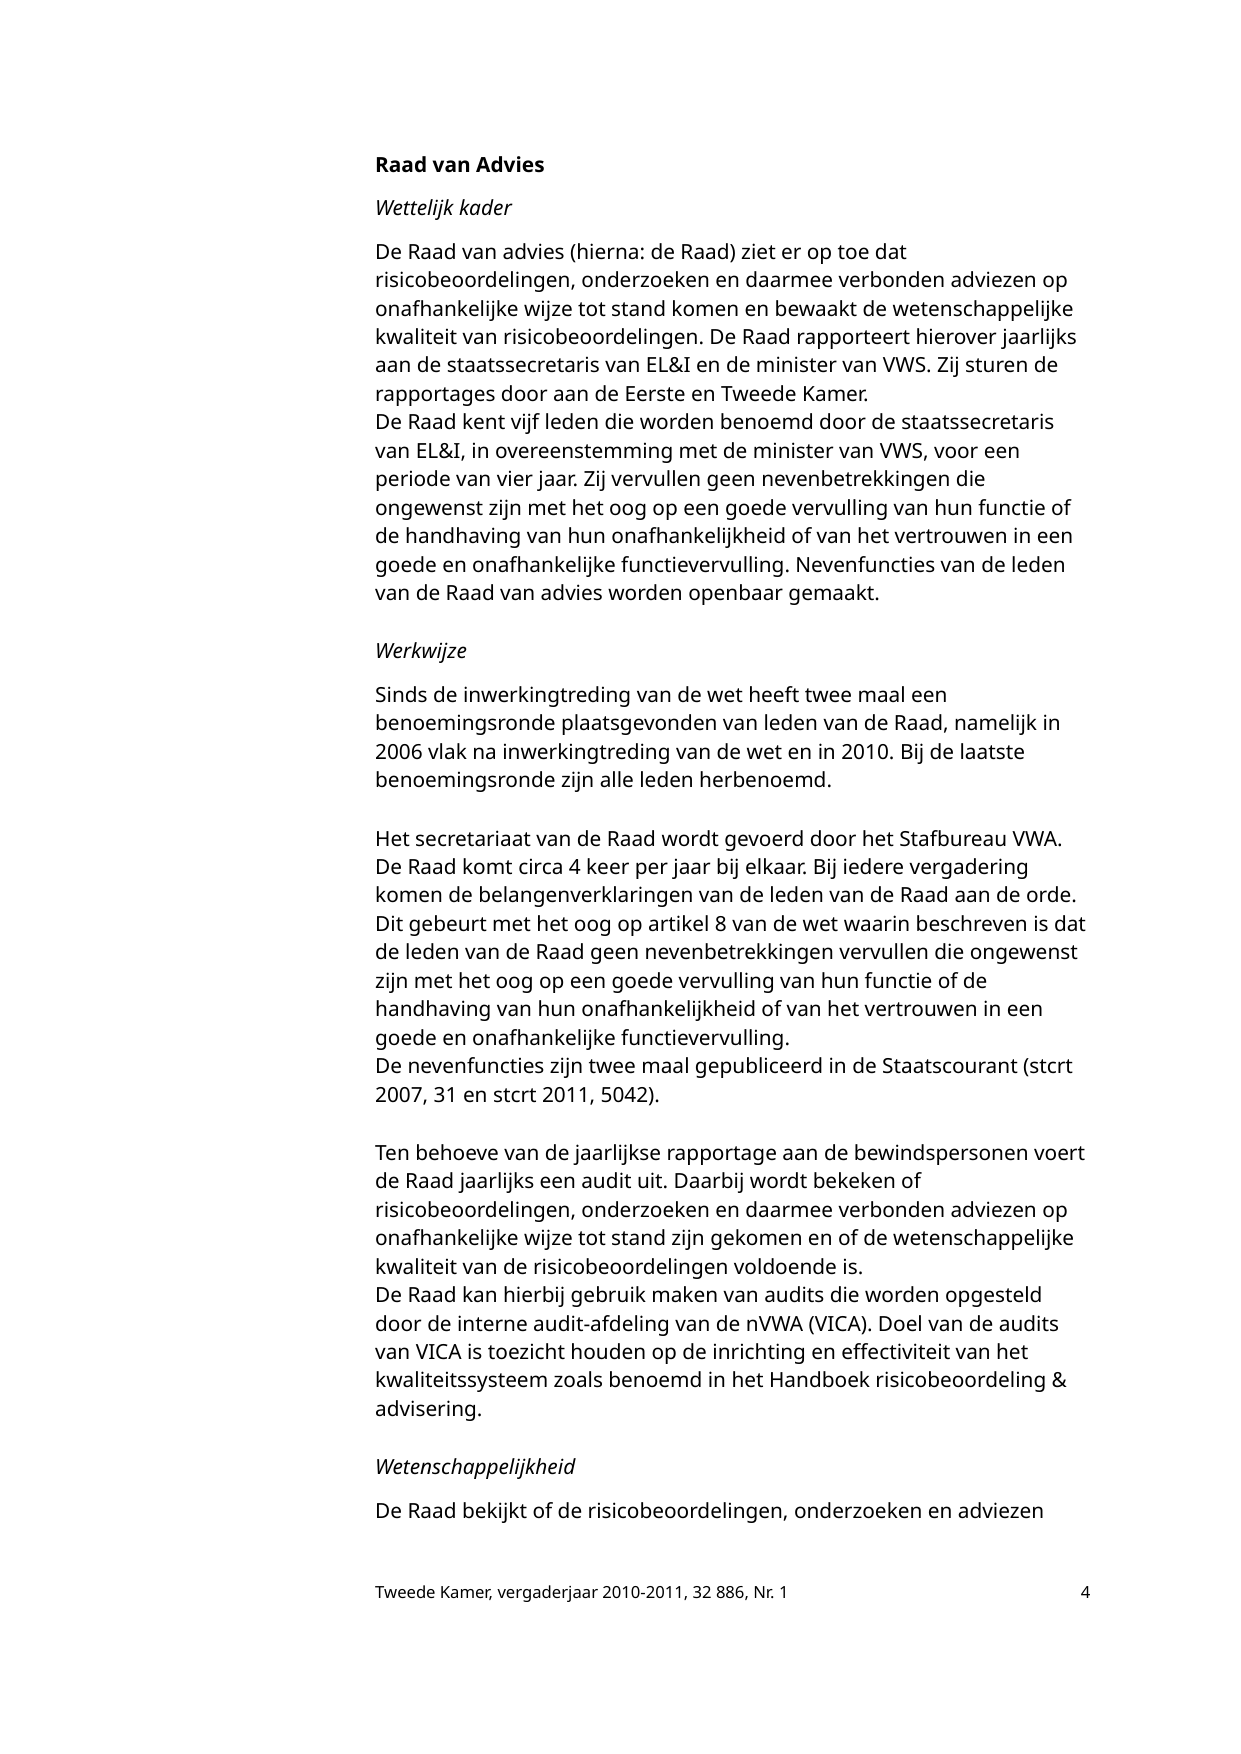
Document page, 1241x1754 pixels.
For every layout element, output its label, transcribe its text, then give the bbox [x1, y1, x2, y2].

text Raad van Advies [375, 150, 1090, 178]
text De Raad bekijkt of de risicobeoordelingen, onderzoeken en adviezen [375, 1496, 1090, 1524]
text Wetenschappelijkheid [375, 1452, 1090, 1481]
text Werkwijze [375, 637, 1090, 665]
text De Raad kan hierbij gebruik maken van audits die worden opgesteld door de interne audit-afdeling van de nVWA (VICA). Doel van de audits van VICA is toezicht houden op de inrichting en effectiviteit van het kwaliteitssysteem zoals benoemd in het Handboek risicobeoordeling & advisering. [375, 1280, 1090, 1422]
text De Raad van advies (hierna: de Raad) ziet er op toe dat risicobeoordelingen, onderzoeken en daarmee verbonden adviezen op onafhankelijke wijze tot stand komen en bewaakt de wetenschappelijke kwaliteit van risicobeoordelingen. De Raad rapporteert hierover jaarlijks aan de staatssecretaris van EL&I en de minister van VWS. Zij sturen de rapportages door aan de Eerste en Tweede Kamer. [375, 237, 1090, 407]
text Ten behoeve van de jaarlijkse rapportage aan de bewindspersonen voert de Raad jaarlijks een audit uit. Daarbij wordt bekeken of risicobeoordelingen, onderzoeken en daarmee verbonden adviezen op onafhankelijke wijze tot stand zijn gekomen en of de wetenschappelijke kwaliteit van de risicobeoordelingen voldoende is. [375, 1138, 1090, 1280]
text De Raad kent vijf leden die worden benoemd door de staatssecretaris van EL&I, in overeenstemming met de minister van VWS, voor een periode van vier jaar. Zij vervullen geen nevenbetrekkingen die ongewenst zijn met het oog op een goede vervulling van hun functie of de handhaving van hun onafhankelijkheid of van het vertrouwen in een goede en onafhankelijke functievervulling. Nevenfuncties van de leden van de Raad van advies worden openbaar gemaakt. [375, 407, 1090, 607]
text Sinds de inwerkingtreding van de wet heeft twee maal een benoemingsronde plaatsgevonden van leden van de Raad, namelijk in 2006 vlak na inwerkingtreding van de wet en in 2010. Bij de laatste benoemingsronde zijn alle leden herbenoemd. [375, 680, 1090, 794]
text De nevenfuncties zijn twee maal gepubliceerd in de Staatscourant (stcrt 2007, 31 en stcrt 2011, 5042). [375, 1051, 1090, 1108]
text Het secretariaat van de Raad wordt gevoerd door het Stafbureau VWA. De Raad komt circa 4 keer per jaar bij elkaar. Bij iedere vergadering komen de belangenverklaringen van de leden van de Raad aan de orde. Dit gebeurt met het oog op artikel 8 van de wet waarin beschreven is dat de leden van de Raad geen nevenbetrekkingen vervullen die ongewenst zijn met het oog op een goede vervulling van hun functie of de handhaving van hun onafhankelijkheid of van het vertrouwen in een goede en onafhankelijke functievervulling. [375, 824, 1090, 1051]
text Wettelijk kader [375, 193, 1090, 222]
